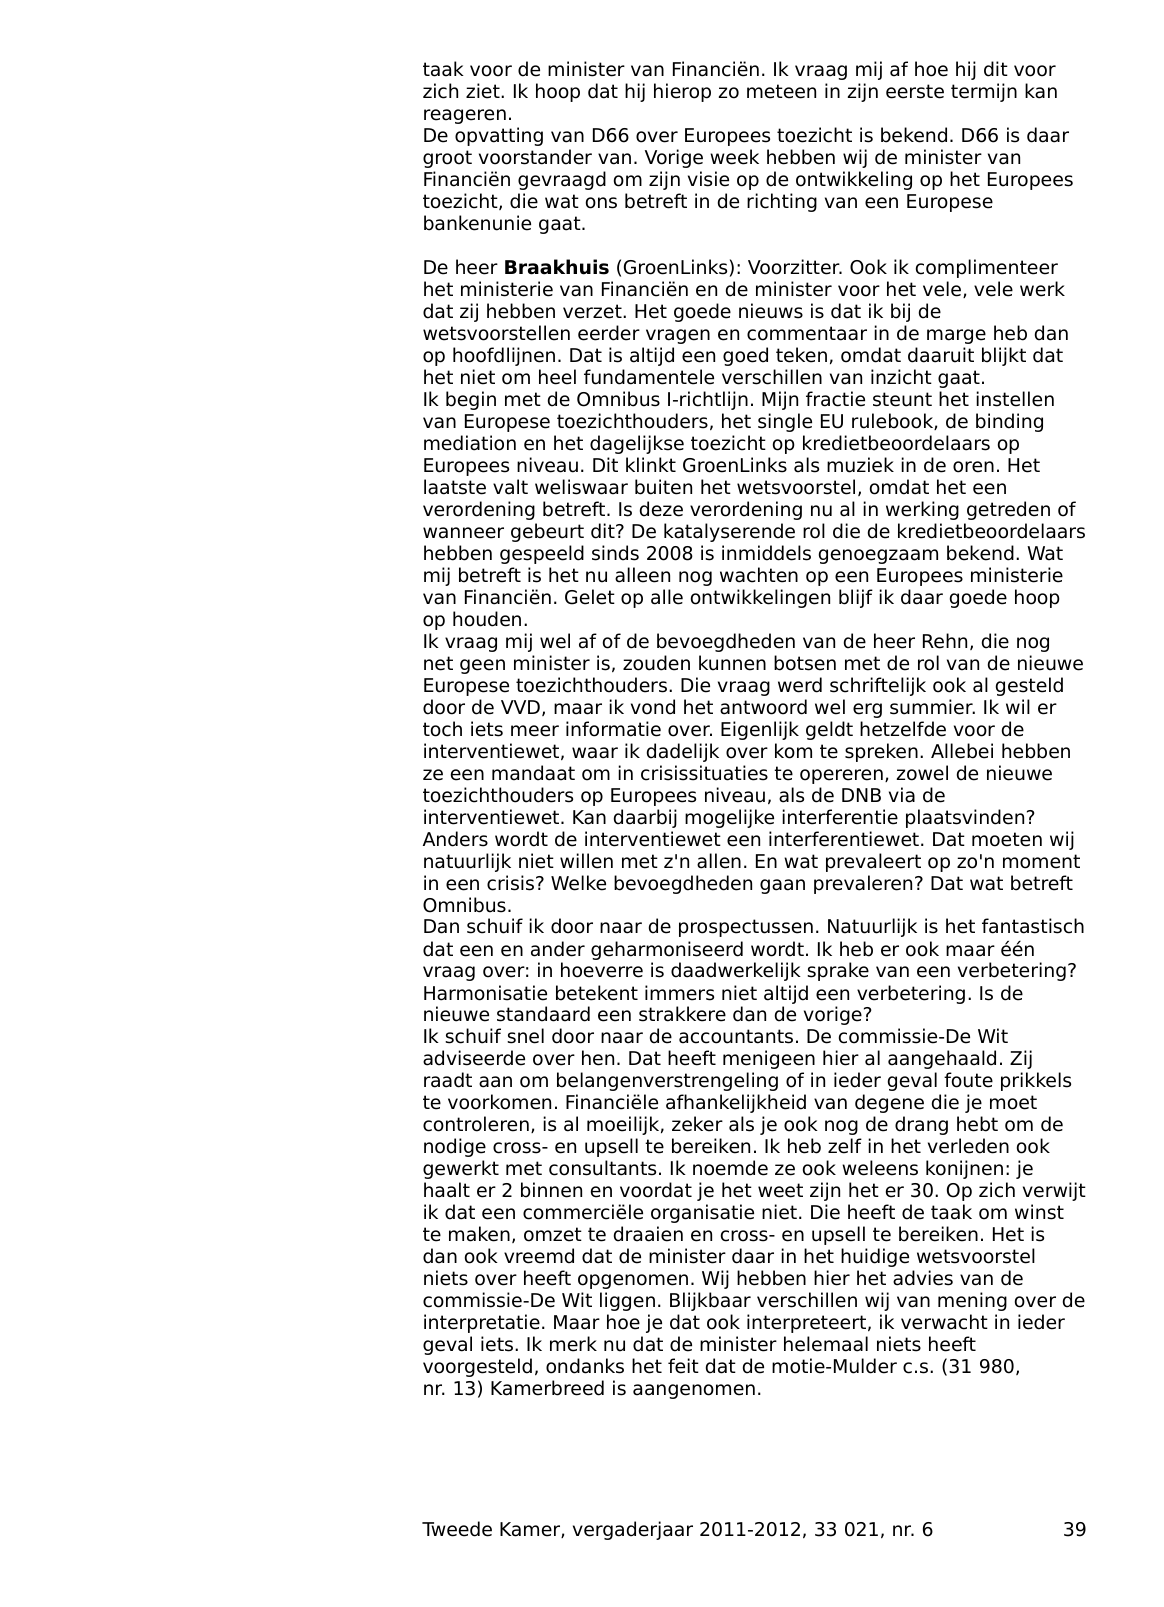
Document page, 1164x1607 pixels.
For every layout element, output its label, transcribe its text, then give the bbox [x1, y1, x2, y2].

text taak voor de minister van Financiën. Ik vraag mij af hoe hij dit voor zich ziet. Ik hoop dat hij hierop zo meteen in zijn eerste termijn kan reageren. [422, 59, 1087, 125]
text De opvatting van D66 over Europees toezicht is bekend. D66 is daar groot voorstander van. Vorige week hebben wij de minister van Financiën gevraagd om zijn visie op de ontwikkeling op het Europees toezicht, die wat ons betreft in de richting van een Europese bankenunie gaat. [422, 125, 1087, 235]
text Dan schuif ik door naar de prospectussen. Natuurlijk is het fantastisch dat een en ander geharmoniseerd wordt. Ik heb er ook maar één vraag over: in hoeverre is daadwerkelijk sprake van een verbetering? Harmonisatie betekent immers niet altijd een verbetering. Is de nieuwe standaard een strakkere dan de vorige? [422, 916, 1087, 1026]
text Ik vraag mij wel af of de bevoegdheden van de heer Rehn, die nog net geen minister is, zouden kunnen botsen met de rol van de nieuwe Europese toezichthouders. Die vraag werd schriftelijk ook al gesteld door de VVD, maar ik vond het antwoord wel erg summier. Ik wil er toch iets meer informatie over. Eigenlijk geldt hetzelfde voor de interventiewet, waar ik dadelijk over kom te spreken. Allebei hebben ze een mandaat om in crisissituaties te opereren, zowel de nieuwe toezichthouders op Europees niveau, als de DNB via de interventiewet. Kan daarbij mogelijke interferentie plaatsvinden? Anders wordt de interventiewet een interferentiewet. Dat moeten wij natuurlijk niet willen met z'n allen. En wat prevaleert op zo'n moment in een crisis? Welke bevoegdheden gaan prevaleren? Dat wat betreft Omnibus. [422, 631, 1087, 916]
text Ik begin met de Omnibus I-richtlijn. Mijn fractie steunt het instellen van Europese toezichthouders, het single EU rulebook, de binding mediation en het dagelijkse toezicht op kredietbeoordelaars op Europees niveau. Dit klinkt GroenLinks als muziek in de oren. Het laatste valt weliswaar buiten het wetsvoorstel, omdat het een verordening betreft. Is deze verordening nu al in werking getreden of wanneer gebeurt dit? De katalyserende rol die de kredietbeoordelaars hebben gespeeld sinds 2008 is inmiddels genoegzaam bekend. Wat mij betreft is het nu alleen nog wachten op een Europees ministerie van Financiën. Gelet op alle ontwikkelingen blijf ik daar goede hoop op houden. [422, 389, 1087, 631]
text De heer Braakhuis (GroenLinks): Voorzitter. Ook ik complimenteer het ministerie van Financiën en de minister voor het vele, vele werk dat zij hebben verzet. Het goede nieuws is dat ik bij de wetsvoorstellen eerder vragen en commentaar in de marge heb dan op hoofdlijnen. Dat is altijd een goed teken, omdat daaruit blijkt dat het niet om heel fundamentele verschillen van inzicht gaat. [422, 257, 1087, 389]
text Ik schuif snel door naar de accountants. De commissie-De Wit adviseerde over hen. Dat heeft menigeen hier al aangehaald. Zij raadt aan om belangenverstrengeling of in ieder geval foute prikkels te voorkomen. Financiële afhankelijkheid van degene die je moet controleren, is al moeilijk, zeker als je ook nog de drang hebt om de nodige cross- en upsell te bereiken. Ik heb zelf in het verleden ook gewerkt met consultants. Ik noemde ze ook weleens konijnen: je haalt er 2 binnen en voordat je het weet zijn het er 30. Op zich verwijt ik dat een commerciële organisatie niet. Die heeft de taak om winst te maken, omzet te draaien en cross- en upsell te bereiken. Het is dan ook vreemd dat de minister daar in het huidige wetsvoorstel niets over heeft opgenomen. Wij hebben hier het advies van de commissie-De Wit liggen. Blijkbaar verschillen wij van mening over de interpretatie. Maar hoe je dat ook interpreteert, ik verwacht in ieder geval iets. Ik merk nu dat de minister helemaal niets heeft voorgesteld, ondanks het feit dat de motie-Mulder c.s. (31 980, nr. 13) Kamerbreed is aangenomen. [422, 1026, 1087, 1400]
